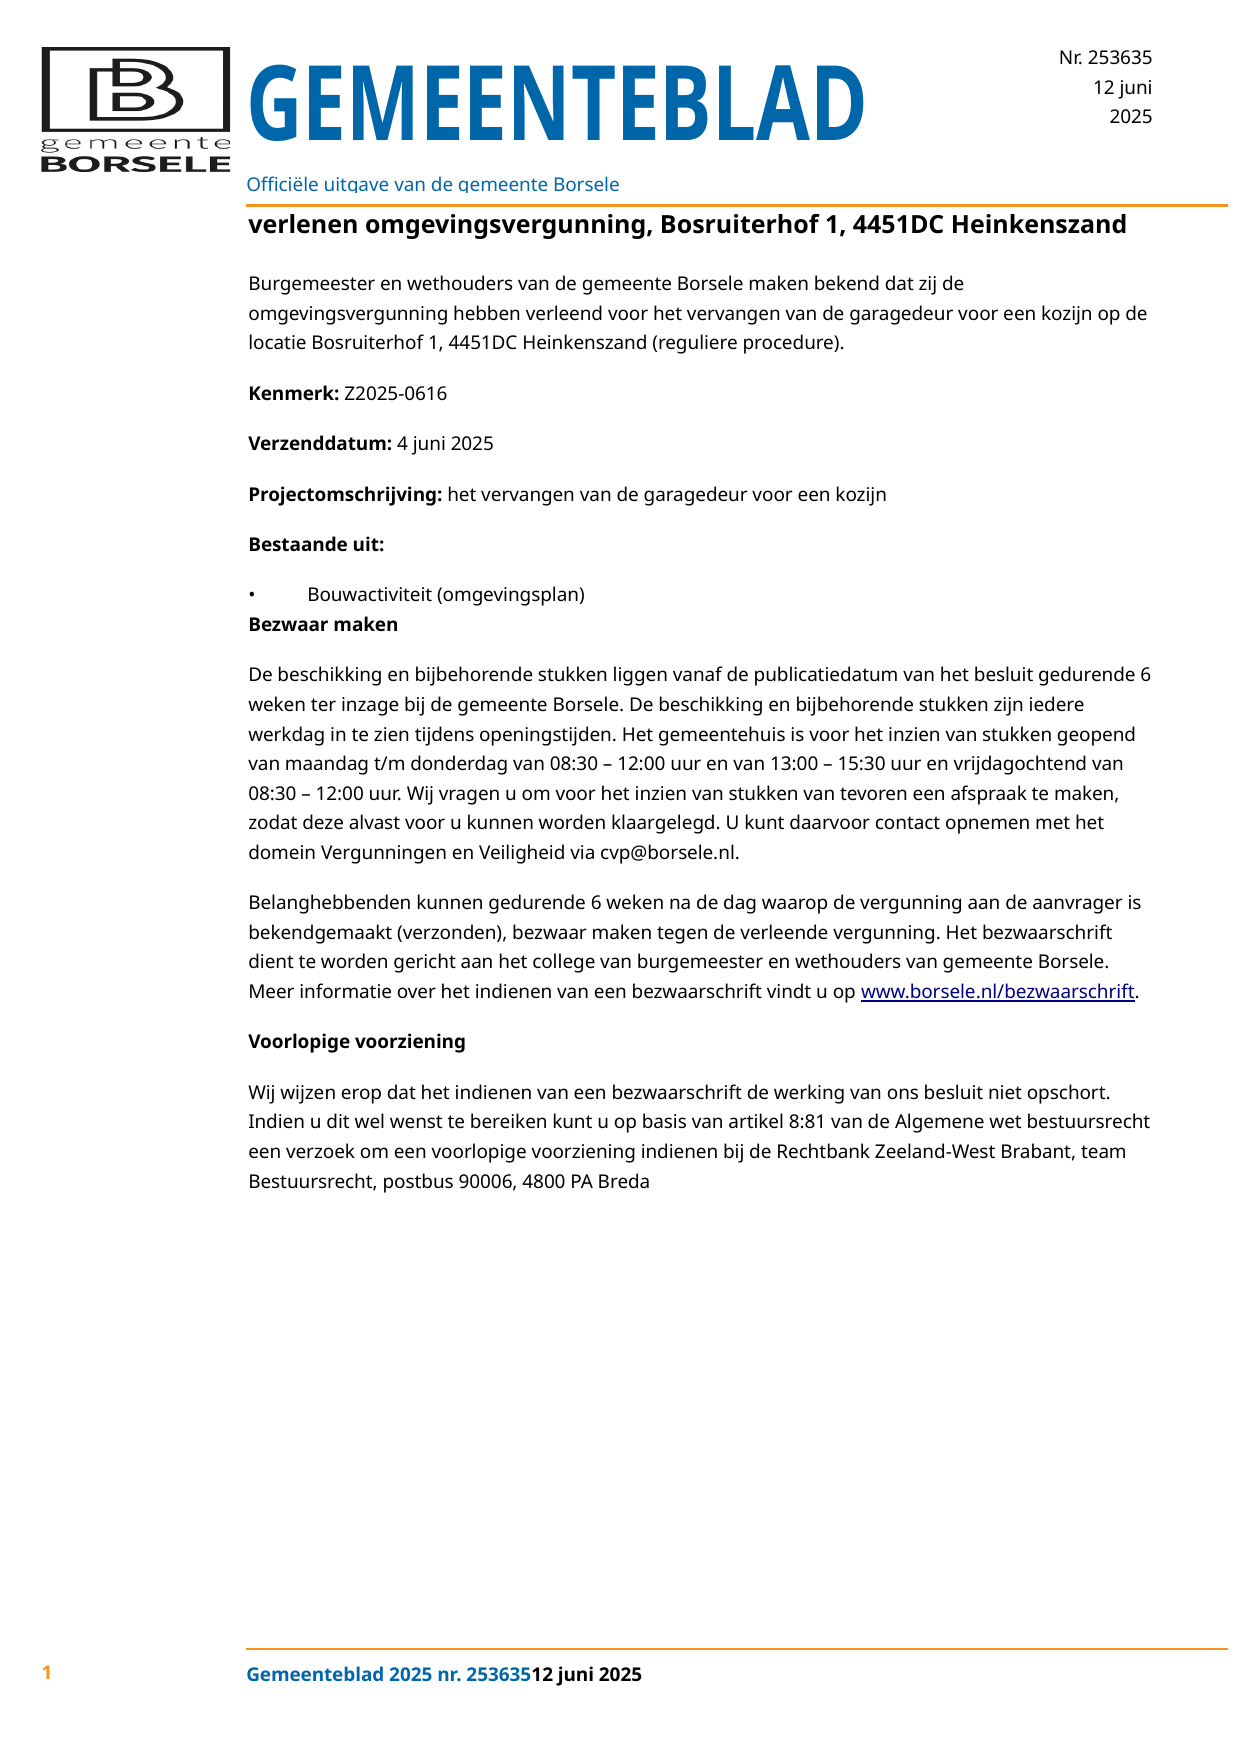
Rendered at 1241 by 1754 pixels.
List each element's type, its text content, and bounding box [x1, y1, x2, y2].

list Bouwactiviteit (omgevingsplan) [248, 582, 1152, 607]
text Bestaande uit: [248, 531, 1152, 557]
text Voorlopige voorziening [248, 1029, 1152, 1054]
picture [41, 47, 231, 172]
text Bezwaar maken [248, 611, 1152, 637]
text Wij wijzen erop dat het indienen van een bezwaarschrift de werking van ons besluit niet opschort. Indien u dit wel wenst te bereiken kunt u op basis van artikel 8:81 van de Algemene wet bestuursrecht een verzoek om een voorlopige voorziening indienen bij de Rechtbank Zeeland-West Brabant, team Bestuursrecht, postbus 90006, 4800 PA Breda [248, 1079, 1152, 1193]
text Projectomschrijving: het vervangen van de garagedeur voor een kozijn [248, 481, 1152, 506]
text Kenmerk: Z2025-0616 [248, 380, 1152, 406]
text De beschikking en bijbehorende stukken liggen vanaf de publicatiedatum van het besluit gedurende 6 weken ter inzage bij de gemeente Borsele. De beschikking en bijbehorende stukken zijn iedere werkdag in te zien tijdens openingstijden. Het gemeentehuis is voor het inzien van stukken geopend van maandag t/m donderdag van 08:30 – 12:00 uur en van 13:00 – 15:30 uur en vrijdagochtend van 08:30 – 12:00 uur. Wij vragen u om voor het inzien van stukken van tevoren een afspraak te maken, zodat deze alvast voor u kunnen worden klaargelegd. U kunt daarvoor contact opnemen met het domein Vergunningen en Veiligheid via cvp@borsele.nl. [248, 662, 1152, 865]
text Verzenddatum: 4 juni 2025 [248, 430, 1152, 456]
text verlenen omgevingsvergunning, Bosruiterhof 1, 4451DC Heinkenszand [248, 207, 1152, 241]
text Belanghebbenden kunnen gedurende 6 weken na de dag waarop de vergunning aan de aanvrager is bekendgemaakt (verzonden), bezwaar maken tegen de verleende vergunning. Het bezwaarschrift dient te worden gericht aan het college van burgemeester en wethouders van gemeente Borsele. Meer informatie over het indienen van een bezwaarschrift vindt u op www.borsele.nl/bezwaarschrift. [248, 889, 1152, 1004]
text Burgemeester en wethouders van de gemeente Borsele maken bekend dat zij de omgevingsvergunning hebben verleend voor het vervangen van de garagedeur voor een kozijn op de locatie Bosruiterhof 1, 4451DC Heinkenszand (reguliere procedure). [248, 270, 1152, 355]
